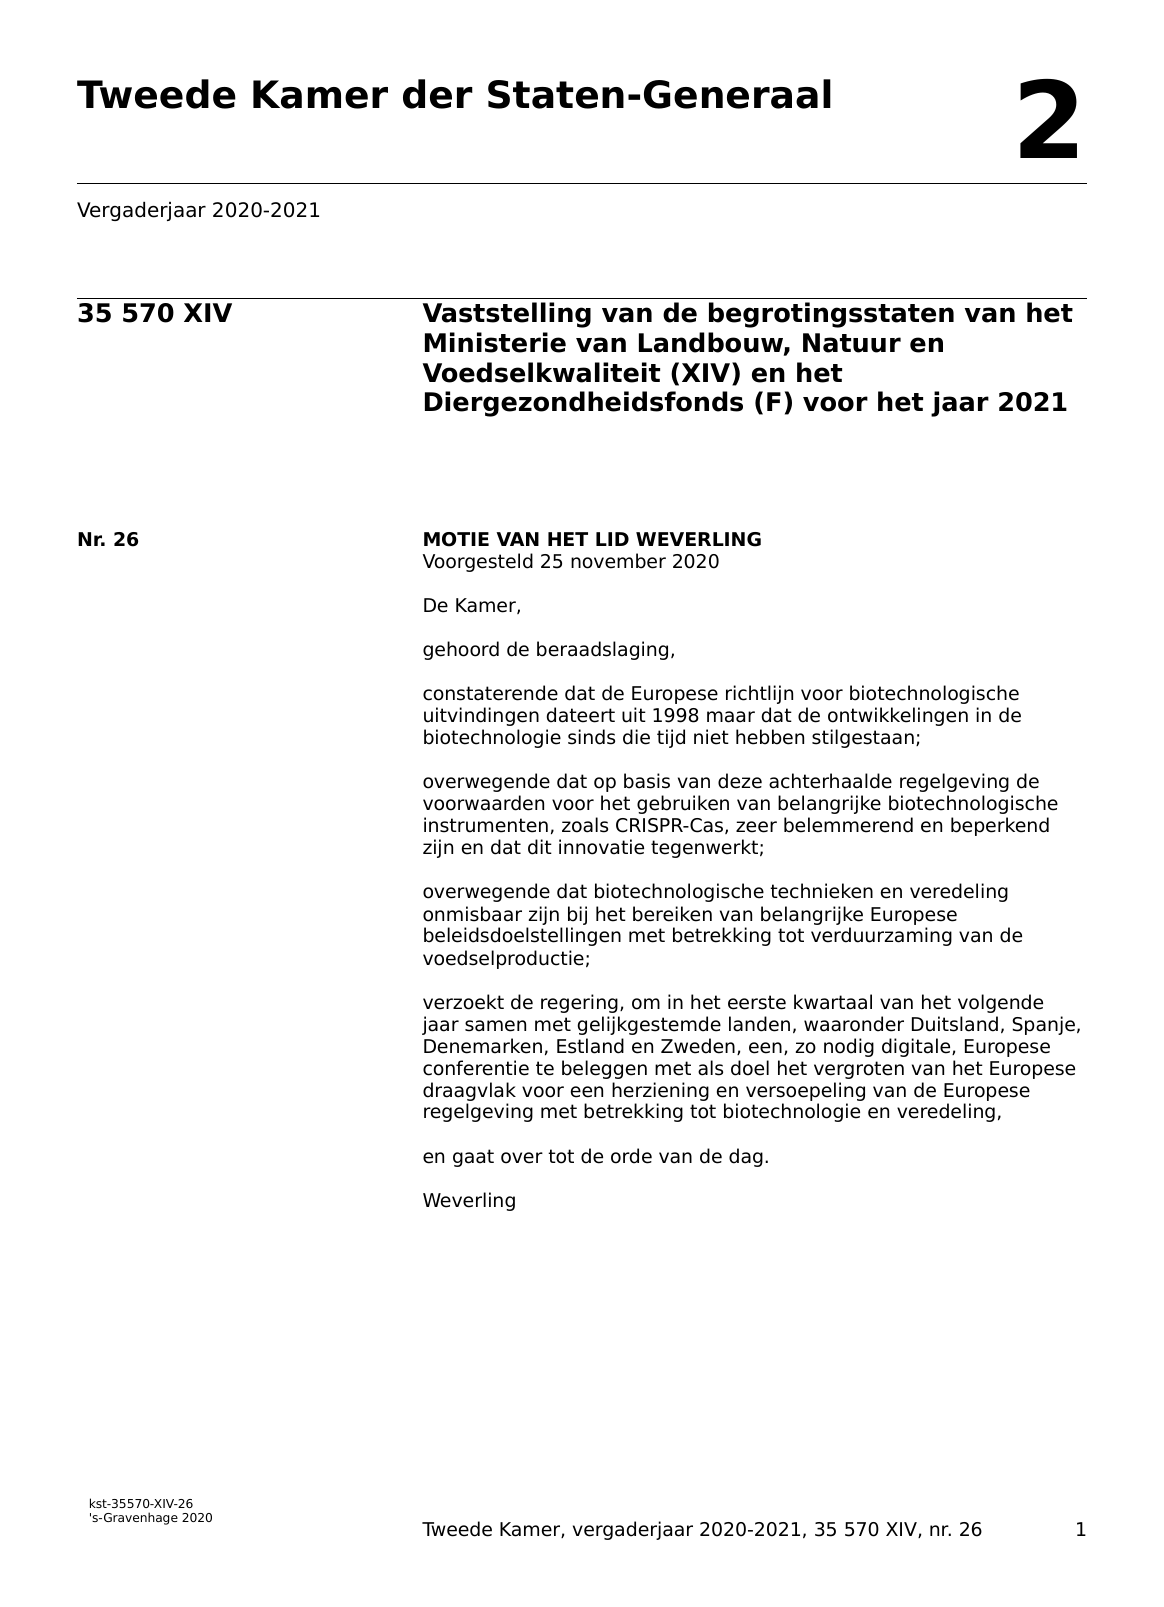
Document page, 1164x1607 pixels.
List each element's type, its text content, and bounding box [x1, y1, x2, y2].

text en gaat over tot de orde van de dag. [422, 1146, 1087, 1168]
text constaterende dat de Europese richtlijn voor biotechnologische uitvindingen dateert uit 1998 maar dat de ontwikkelingen in de biotechnologie sinds die tijd niet hebben stilgestaan; [422, 683, 1087, 749]
text Weverling [422, 1190, 1087, 1212]
text verzoekt de regering, om in het eerste kwartaal van het volgende jaar samen met gelijkgestemde landen, waaronder Duitsland, Spanje, Denemarken, Estland en Zweden, een, zo nodig digitale, Europese conferentie te beleggen met als doel het vergroten van het Europese draagvlak voor een herziening en versoepeling van de Europese regelgeving met betrekking tot biotechnologie en veredeling, [422, 992, 1087, 1123]
text 's-Gravenhage 2020 [88, 1511, 323, 1525]
table_header Tweede Kamer der Staten-Generaal [77, 59, 886, 183]
text overwegende dat biotechnologische technieken en veredeling onmisbaar zijn bij het bereiken van belangrijke Europese beleidsdoelstellingen met betrekking tot verduurzaming van de voedselproductie; [422, 881, 1087, 969]
table_cell Vergaderjaar 2020-2021 [77, 184, 1087, 298]
text De Kamer, [422, 595, 1087, 617]
subtitle Nr. 26 MOTIE VAN HET LID WEVERLING [77, 529, 1087, 551]
text kst-35570-XIV-26 [88, 1497, 323, 1511]
text gehoord de beraadslaging, [422, 639, 1087, 661]
subtitle 35 570 XIV Vaststelling van de begrotingsstaten van het Ministerie van Landbouw, Natuur en Voedselkwaliteit (XIV) en het Diergezondheidsfonds (F) voor het jaar 2021 [77, 299, 1087, 418]
text Voorgesteld 25 november 2020 [422, 551, 1087, 573]
table_header 2 [886, 59, 1087, 183]
text overwegende dat op basis van deze achterhaalde regelgeving de voorwaarden voor het gebruiken van belangrijke biotechnologische instrumenten, zoals CRISPR-Cas, zeer belemmerend en beperkend zijn en dat dit innovatie tegenwerkt; [422, 771, 1087, 859]
